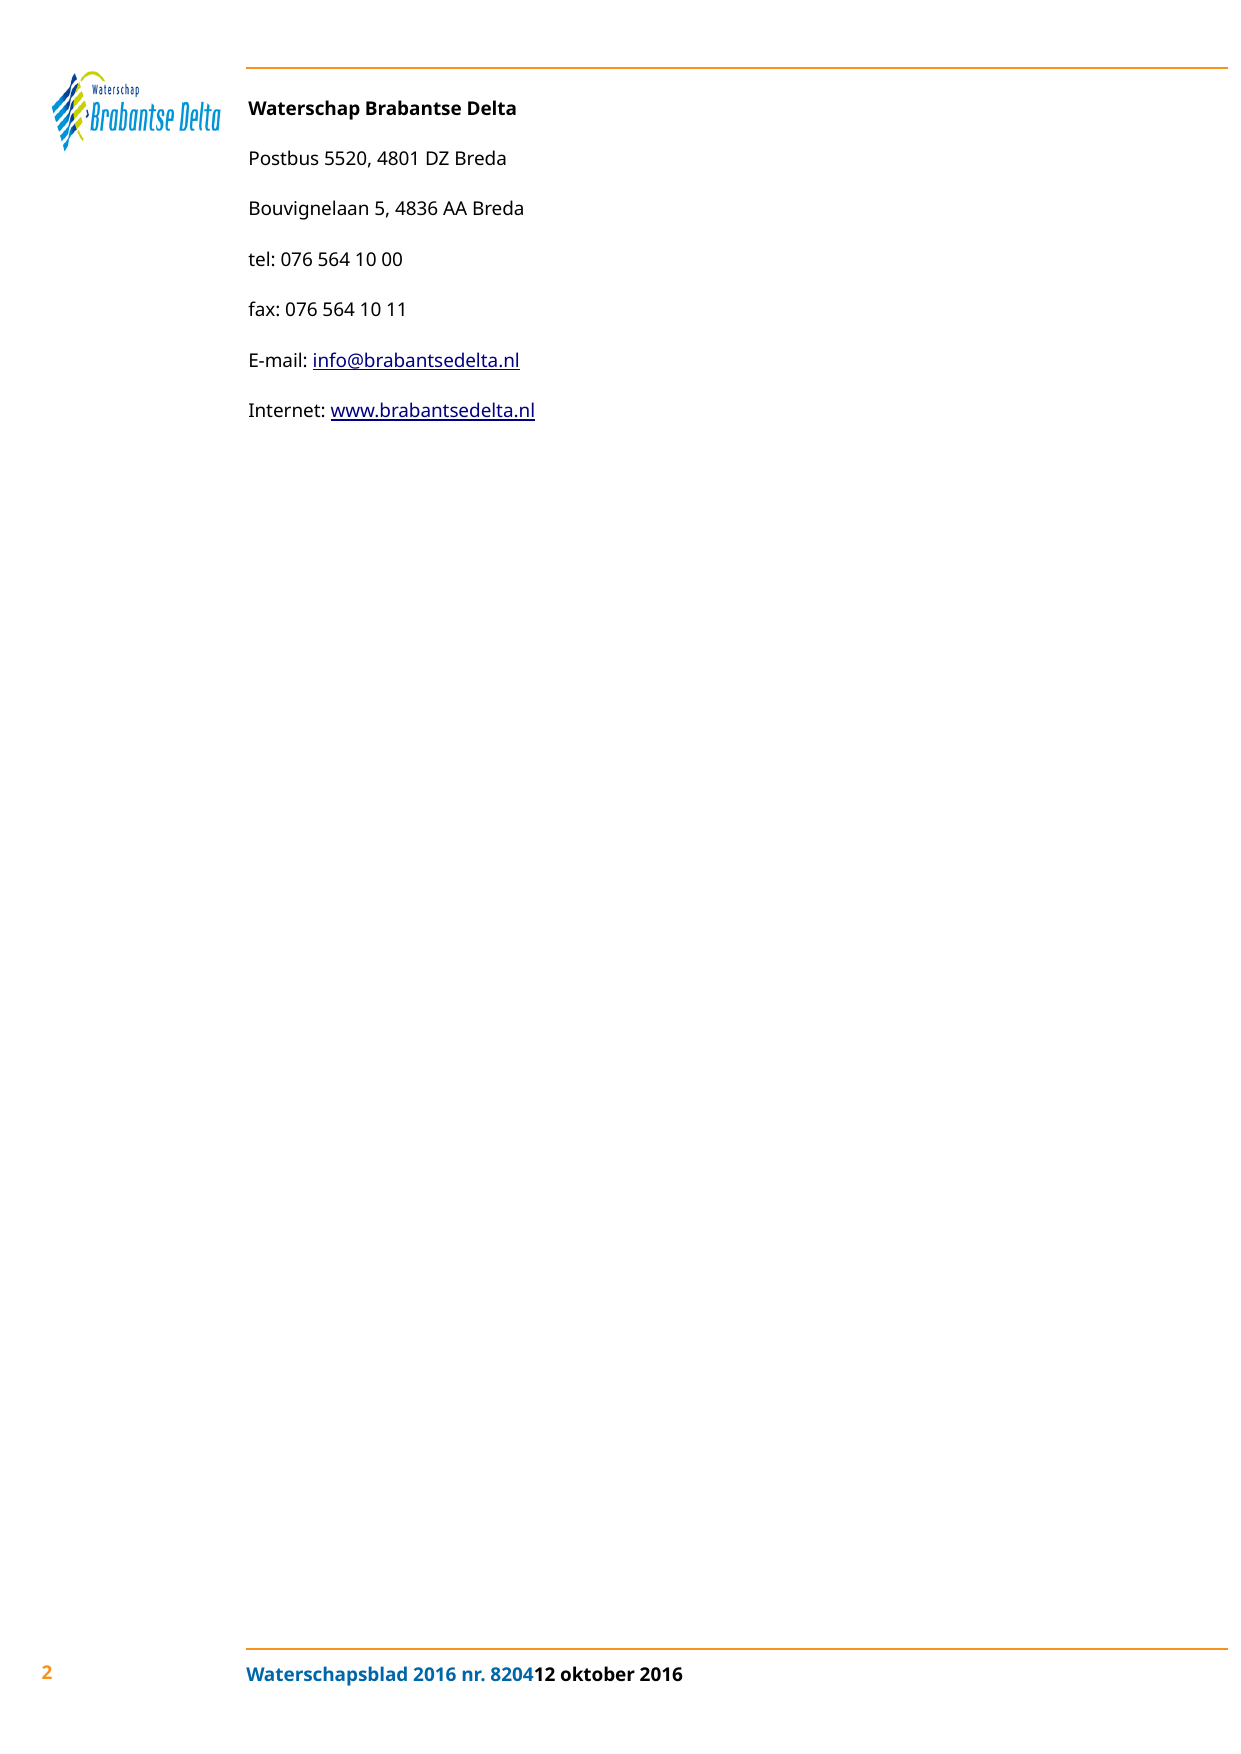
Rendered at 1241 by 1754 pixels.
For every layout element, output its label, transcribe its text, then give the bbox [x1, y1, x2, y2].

text Waterschap Brabantse Delta [248, 95, 1152, 121]
text Postbus 5520, 4801 DZ Breda [248, 145, 1152, 171]
text fax: 076 564 10 11 [248, 296, 1152, 322]
text Bouvignelaan 5, 4836 AA Breda [248, 196, 1152, 221]
picture [41, 47, 231, 172]
text Internet: www.brabantsedelta.nl [248, 397, 1152, 423]
text tel: 076 564 10 00 [248, 246, 1152, 272]
text E-mail: info@brabantsedelta.nl [248, 347, 1152, 373]
